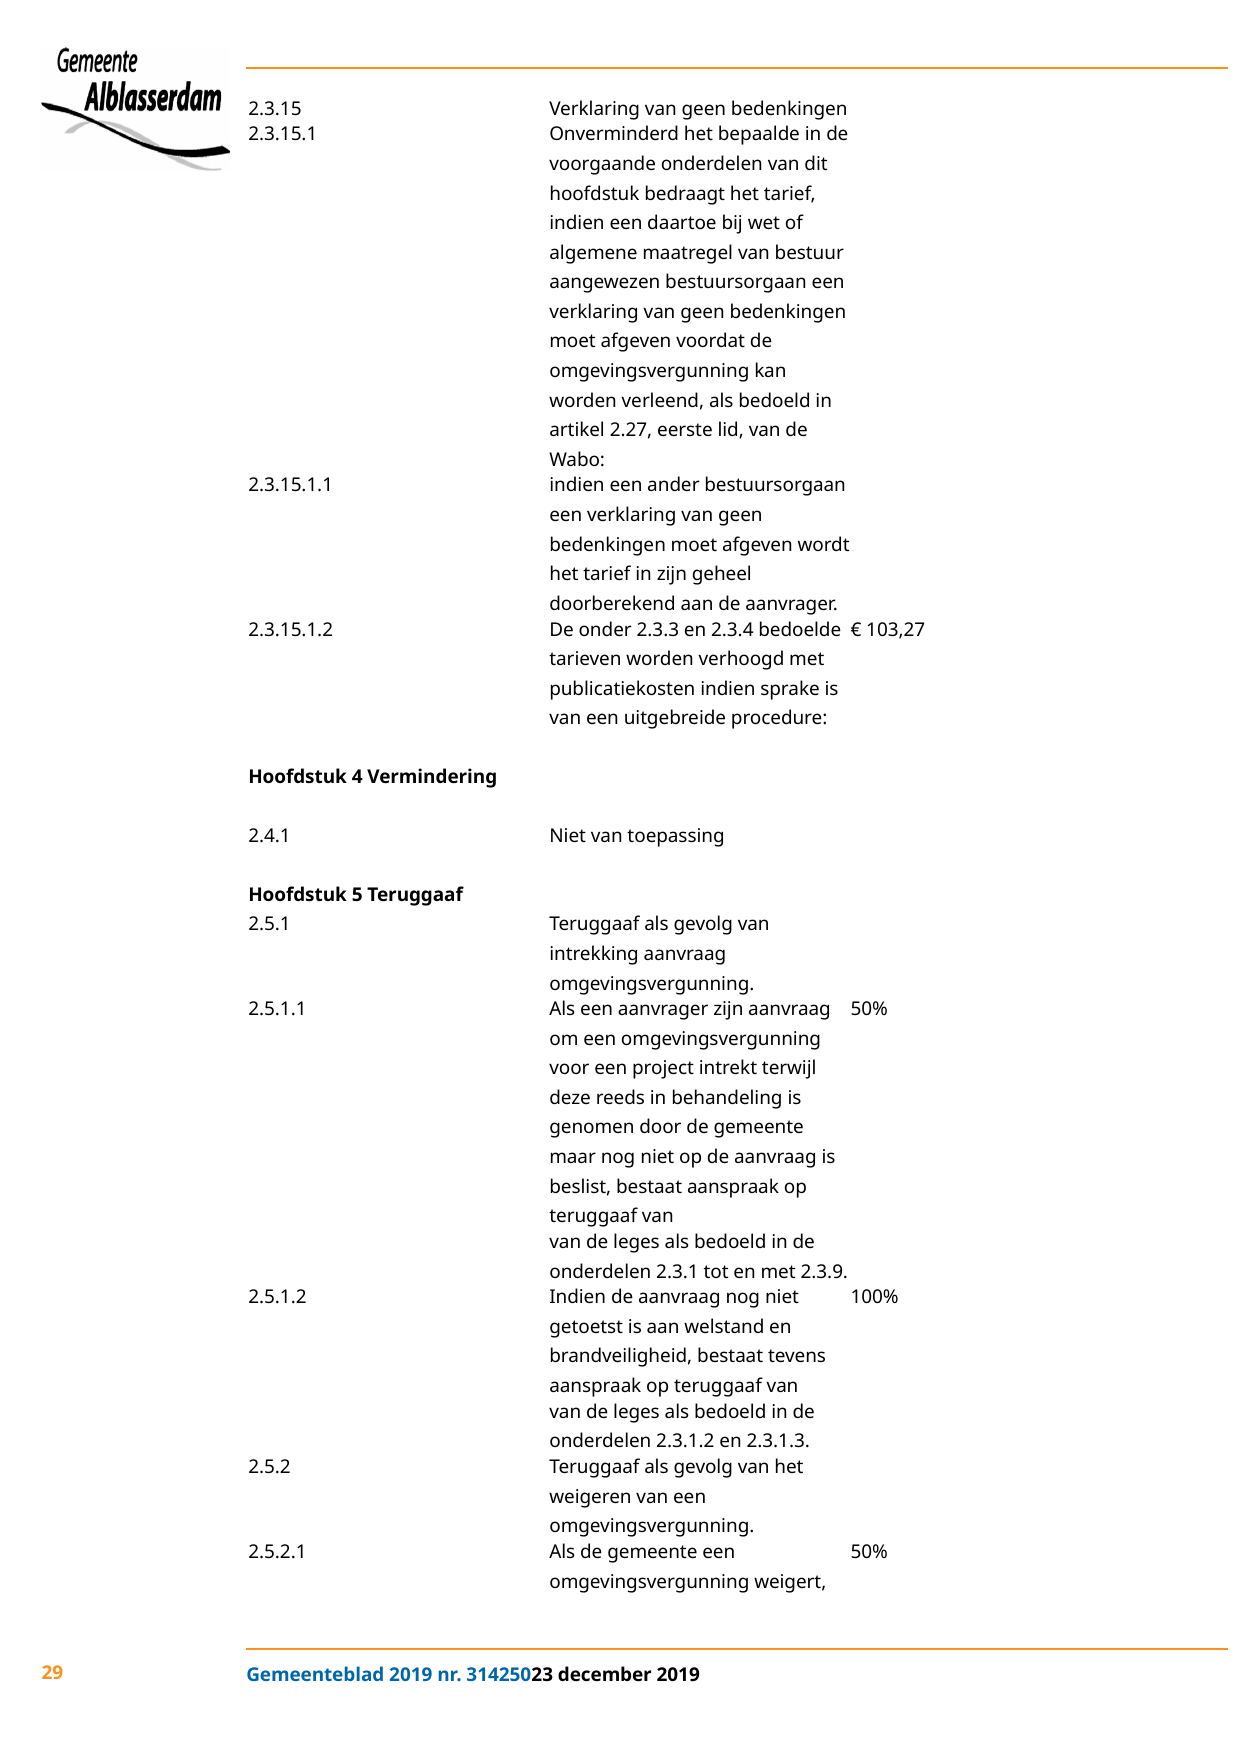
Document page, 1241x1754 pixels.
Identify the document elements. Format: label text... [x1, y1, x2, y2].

table_header Niet van toepassing [549, 822, 850, 848]
table_cell [850, 1398, 1152, 1453]
table_header [850, 822, 1152, 848]
table_header [850, 911, 1152, 995]
table_cell [850, 95, 1152, 121]
table_cell van de leges als bedoeld in de onderdelen 2.3.1.2 en 2.3.1.3. [549, 1398, 850, 1453]
picture [41, 47, 231, 172]
table_cell 2.3.15 [248, 95, 549, 121]
table_cell 2.3.15.1.1 [248, 472, 549, 616]
table_header 2.5.1 [248, 911, 549, 995]
table_cell 2.3.15.1 [248, 121, 549, 472]
table_cell indien een ander bestuursorgaan een verklaring van geen bedenkingen moet afgeven wordt het tarief in zijn geheel doorberekend aan de aanvrager. [549, 472, 850, 616]
table_cell [850, 1228, 1152, 1283]
table_cell De onder 2.3.3 en 2.3.4 bedoelde tarieven worden verhoogd met publicatiekosten indien sprake is van een uitgebreide procedure: [549, 616, 850, 730]
table_cell [850, 121, 1152, 472]
table_cell 50% [850, 995, 1152, 1228]
table_cell [850, 1453, 1152, 1538]
table_cell 2.5.1.1 [248, 995, 549, 1228]
table_cell € 103,27 [850, 616, 1152, 730]
table_cell 2.5.2.1 [248, 1538, 549, 1593]
table_cell 2.5.2 [248, 1453, 549, 1538]
table_cell Als de gemeente een omgevingsvergunning weigert, [549, 1538, 850, 1593]
table_cell 100% [850, 1284, 1152, 1398]
table_cell Onverminderd het bepaalde in de voorgaande onderdelen van dit hoofdstuk bedraagt het tarief, indien een daartoe bij wet of algemene maatregel van bestuur aangewezen bestuursorgaan een verklaring van geen bedenkingen moet afgeven voordat de omgevingsvergunning kan worden verleend, als bedoeld in artikel 2.27, eerste lid, van de Wabo: [549, 121, 850, 472]
table_cell 2.5.1.2 [248, 1284, 549, 1398]
table_cell 2.3.15.1.2 [248, 616, 549, 730]
table_cell Als een aanvrager zijn aanvraag om een omgevingsvergunning voor een project intrekt terwijl deze reeds in behandeling is genomen door de gemeente maar nog niet op de aanvraag is beslist, bestaat aanspraak op teruggaaf van [549, 995, 850, 1228]
table_cell [248, 1228, 549, 1283]
table_header Teruggaaf als gevolg van intrekking aanvraag omgevingsvergunning. [549, 911, 850, 995]
table_cell Teruggaaf als gevolg van het weigeren van een omgevingsvergunning. [549, 1453, 850, 1538]
table_cell [850, 472, 1152, 616]
text Hoofdstuk 4 Vermindering [248, 763, 1152, 789]
table_cell van de leges als bedoeld in de onderdelen 2.3.1 tot en met 2.3.9. [549, 1228, 850, 1283]
table_cell Indien de aanvraag nog niet getoetst is aan welstand en brandveiligheid, bestaat tevens aanspraak op teruggaaf van [549, 1284, 850, 1398]
text Hoofdstuk 5 Teruggaaf [248, 881, 1152, 907]
table_cell 50% [850, 1538, 1152, 1593]
table_header 2.4.1 [248, 822, 549, 848]
table_cell [248, 1398, 549, 1453]
table_cell Verklaring van geen bedenkingen [549, 95, 850, 121]
